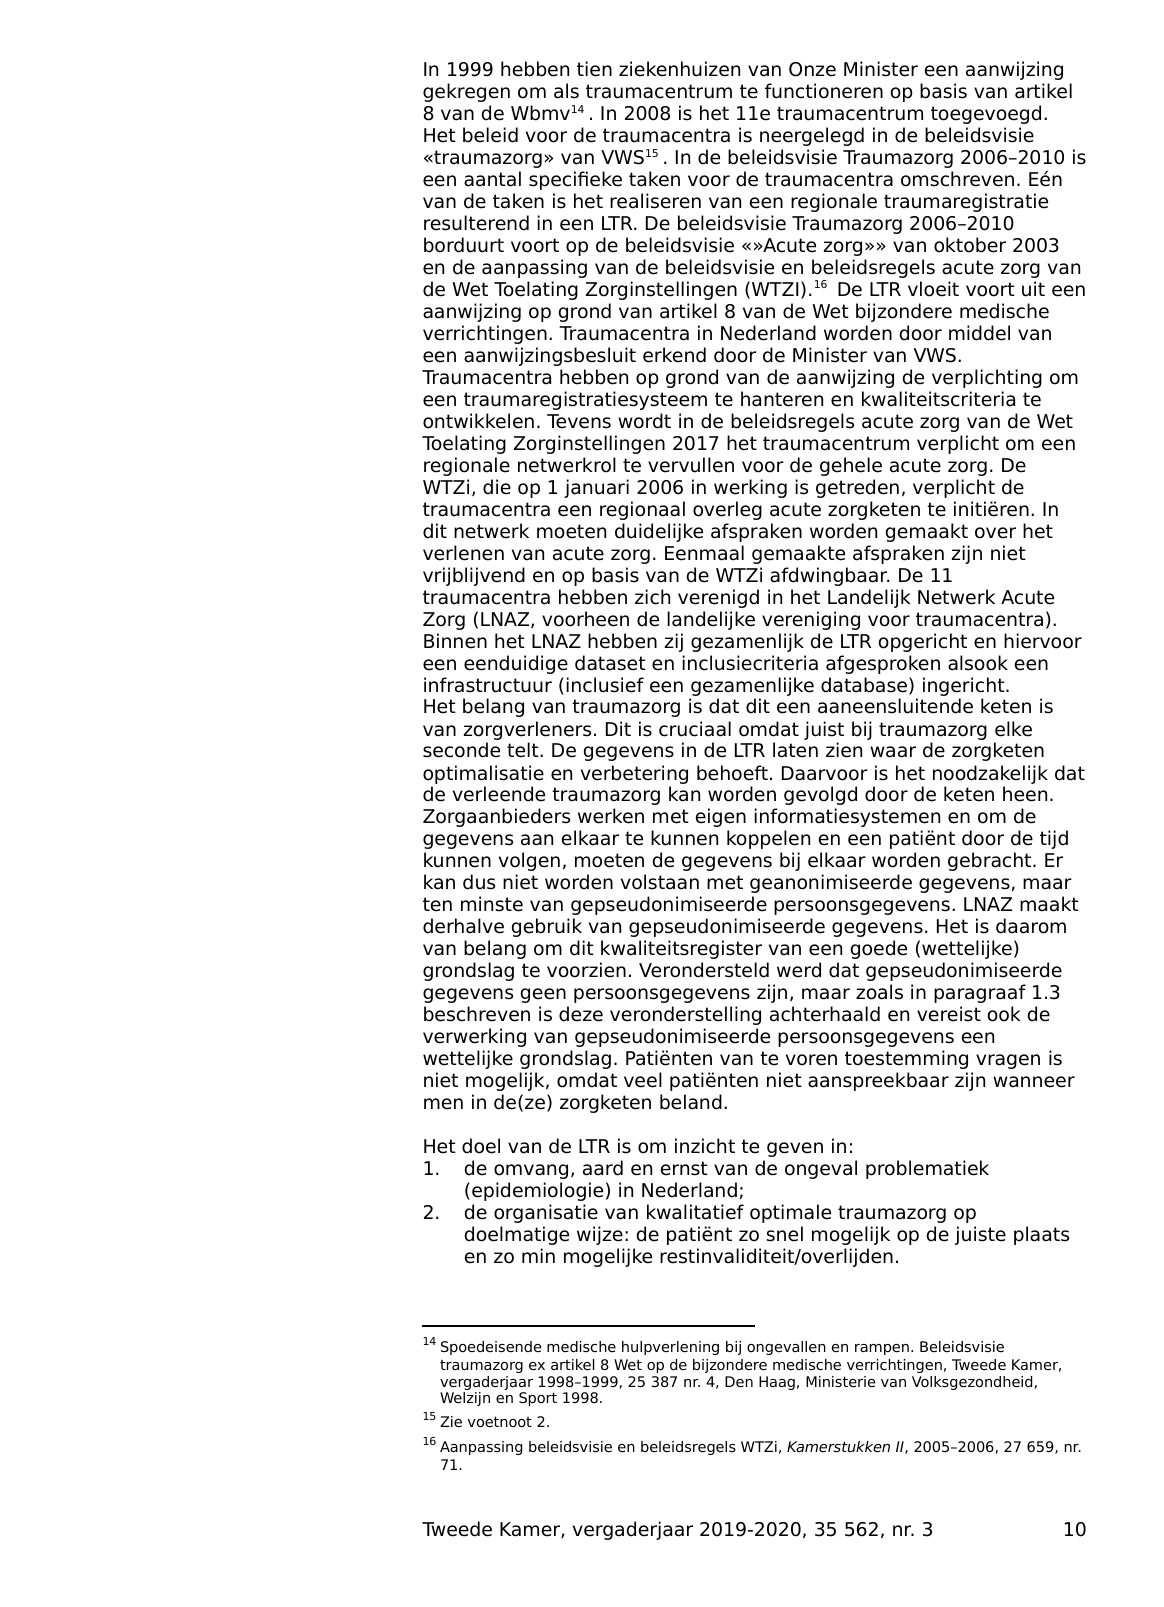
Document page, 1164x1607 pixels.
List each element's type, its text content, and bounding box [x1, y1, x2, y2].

text 1. de omvang, aard en ernst van de ongeval problematiek (epidemiologie) in Nederland; [422, 1158, 1087, 1202]
text In 1999 hebben tien ziekenhuizen van Onze Minister een aanwijzing gekregen om als traumacentrum te functioneren op basis van artikel 8 van de Wbmv. In 2008 is het 11e traumacentrum toegevoegd. [422, 59, 1087, 125]
text Het doel van de LTR is om inzicht te geven in: [422, 1136, 1087, 1158]
text Het beleid voor de traumacentra is neergelegd in de beleidsvisie «traumazorg» van VWS. In de beleidsvisie Traumazorg 2006–2010 is een aantal specifieke taken voor de traumacentra omschreven. Eén van de taken is het realiseren van een regionale traumaregistratie resulterend in een LTR. De beleidsvisie Traumazorg 2006–2010 borduurt voort op de beleidsvisie «»Acute zorg»» van oktober 2003 en de aanpassing van de beleidsvisie en beleidsregels acute zorg van de Wet Toelating Zorginstellingen (WTZI). De LTR vloeit voort uit een aanwijzing op grond van artikel 8 van de Wet bijzondere medische verrichtingen. Traumacentra in Nederland worden door middel van een aanwijzingsbesluit erkend door de Minister van VWS. Traumacentra hebben op grond van de aanwijzing de verplichting om een traumaregistratiesysteem te hanteren en kwaliteitscriteria te ontwikkelen. Tevens wordt in de beleidsregels acute zorg van de Wet Toelating Zorginstellingen 2017 het traumacentrum verplicht om een regionale netwerkrol te vervullen voor de gehele acute zorg. De WTZi, die op 1 januari 2006 in werking is getreden, verplicht de traumacentra een regionaal overleg acute zorgketen te initiëren. In dit netwerk moeten duidelijke afspraken worden gemaakt over het verlenen van acute zorg. Eenmaal gemaakte afspraken zijn niet vrijblijvend en op basis van de WTZi afdwingbaar. De 11 traumacentra hebben zich verenigd in het Landelijk Netwerk Acute Zorg (LNAZ, voorheen de landelijke vereniging voor traumacentra). Binnen het LNAZ hebben zij gezamenlijk de LTR opgericht en hiervoor een eenduidige dataset en inclusiecriteria afgesproken alsook een infrastructuur (inclusief een gezamenlijke database) ingericht. [422, 125, 1087, 696]
text Het belang van traumazorg is dat dit een aaneensluitende keten is van zorgverleners. Dit is cruciaal omdat juist bij traumazorg elke seconde telt. De gegevens in de LTR laten zien waar de zorgketen optimalisatie en verbetering behoeft. Daarvoor is het noodzakelijk dat de verleende traumazorg kan worden gevolgd door de keten heen. Zorgaanbieders werken met eigen informatiesystemen en om de gegevens aan elkaar te kunnen koppelen en een patiënt door de tijd kunnen volgen, moeten de gegevens bij elkaar worden gebracht. Er kan dus niet worden volstaan met geanonimiseerde gegevens, maar ten minste van gepseudonimiseerde persoonsgegevens. LNAZ maakt derhalve gebruik van gepseudonimiseerde gegevens. Het is daarom van belang om dit kwaliteitsregister van een goede (wettelijke) grondslag te voorzien. Verondersteld werd dat gepseudonimiseerde gegevens geen persoonsgegevens zijn, maar zoals in paragraaf 1.3 beschreven is deze veronderstelling achterhaald en vereist ook de verwerking van gepseudonimiseerde persoonsgegevens een wettelijke grondslag. Patiënten van te voren toestemming vragen is niet mogelijk, omdat veel patiënten niet aanspreekbaar zijn wanneer men in de(ze) zorgketen beland. [422, 696, 1087, 1114]
text 2. de organisatie van kwalitatief optimale traumazorg op doelmatige wijze: de patiënt zo snel mogelijk op de juiste plaats en zo min mogelijke restinvaliditeit/overlijden. [422, 1202, 1087, 1268]
text Aanpassing beleidsvisie en beleidsregels WTZi, Kamerstukken II, 2005–2006, 27 659, nr. 71. [422, 1435, 1087, 1474]
text Spoedeisende medische hulpverlening bij ongevallen en rampen. Beleidsvisie traumazorg ex artikel 8 Wet op de bijzondere medische verrichtingen, Tweede Kamer, vergaderjaar 1998–1999, 25 387 nr. 4, Den Haag, Ministerie van Volksgezondheid, Welzijn en Sport 1998. [422, 1335, 1087, 1407]
text Zie voetnoot 2. [422, 1410, 1087, 1432]
